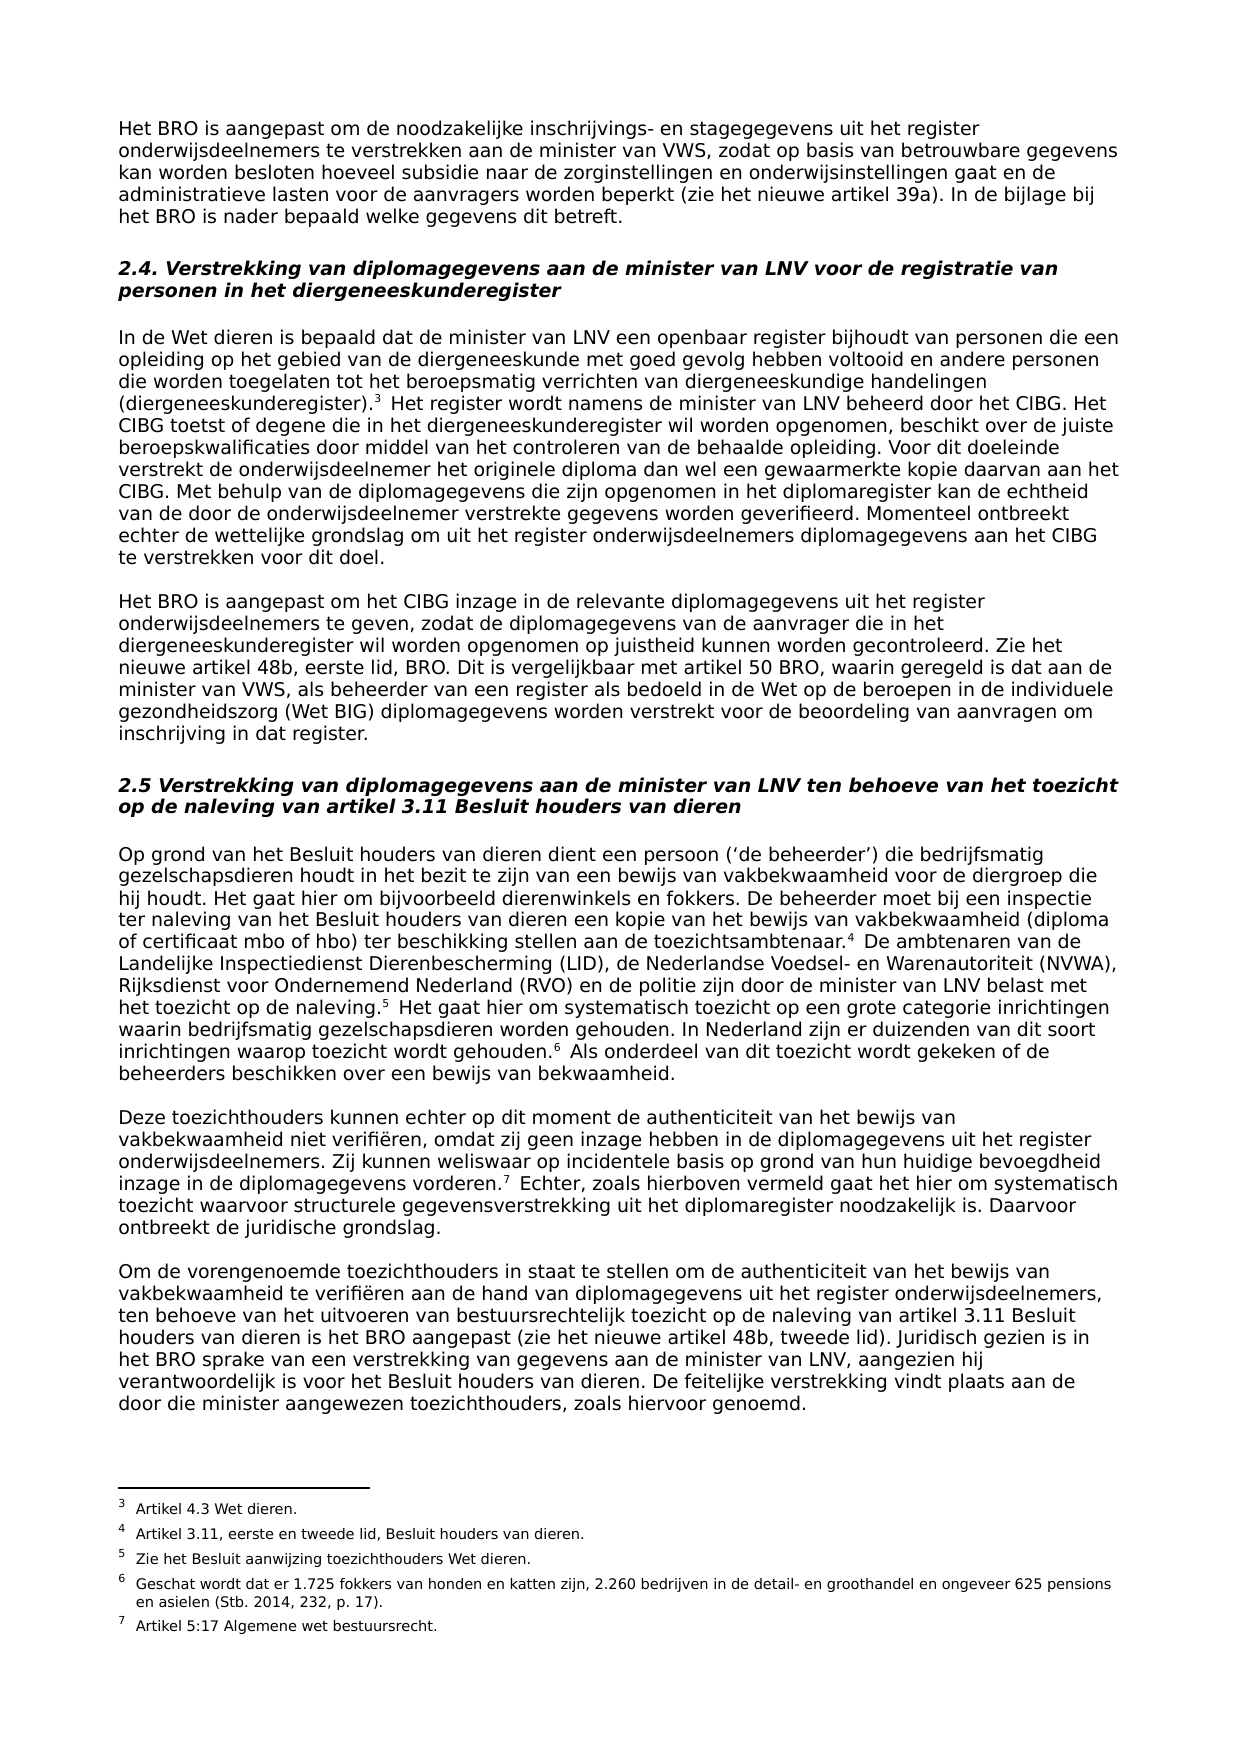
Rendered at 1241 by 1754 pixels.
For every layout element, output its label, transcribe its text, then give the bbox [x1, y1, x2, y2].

text Geschat wordt dat er 1.725 fokkers van honden en katten zijn, 2.260 bedrijven in de detail- en groothandel en ongeveer 625 pensions en asielen (Stb. 2014, 232, p. 17). [118, 1572, 1122, 1611]
text Het BRO is aangepast om de noodzakelijke inschrijvings- en stagegegevens uit het register onderwijsdeelnemers te verstrekken aan de minister van VWS, zodat op basis van betrouwbare gegevens kan worden besloten hoeveel subsidie naar de zorginstellingen en onderwijsinstellingen gaat en de administratieve lasten voor de aanvragers worden beperkt (zie het nieuwe artikel 39a). In de bijlage bij het BRO is nader bepaald welke gegevens dit betreft. [118, 118, 1122, 228]
text Zie het Besluit aanwijzing toezichthouders Wet dieren. [118, 1547, 1122, 1569]
text Het BRO is aangepast om het CIBG inzage in de relevante diplomagegevens uit het register onderwijsdeelnemers te geven, zodat de diplomagegevens van de aanvrager die in het diergeneeskunderegister wil worden opgenomen op juistheid kunnen worden gecontroleerd. Zie het nieuwe artikel 48b, eerste lid, BRO. Dit is vergelijkbaar met artikel 50 BRO, waarin geregeld is dat aan de minister van VWS, als beheerder van een register als bedoeld in de Wet op de beroepen in de individuele gezondheidszorg (Wet BIG) diplomagegevens worden verstrekt voor de beoordeling van aanvragen om inschrijving in dat register. [118, 591, 1122, 744]
text Artikel 3.11, eerste en tweede lid, Besluit houders van dieren. [118, 1522, 1122, 1544]
text Deze toezichthouders kunnen echter op dit moment de authenticiteit van het bewijs van vakbekwaamheid niet verifiëren, omdat zij geen inzage hebben in de diplomagegevens uit het register onderwijsdeelnemers. Zij kunnen weliswaar op incidentele basis op grond van hun huidige bevoegdheid inzage in de diplomagegevens vorderen. Echter, zoals hierboven vermeld gaat het hier om systematisch toezicht waarvoor structurele gegevensverstrekking uit het diplomaregister noodzakelijk is. Daarvoor ontbreekt de juridische grondslag. [118, 1107, 1122, 1239]
text Om de vorengenoemde toezichthouders in staat te stellen om de authenticiteit van het bewijs van vakbekwaamheid te verifiëren aan de hand van diplomagegevens uit het register onderwijsdeelnemers, ten behoeve van het uitvoeren van bestuursrechtelijk toezicht op de naleving van artikel 3.11 Besluit houders van dieren is het BRO aangepast (zie het nieuwe artikel 48b, tweede lid). Juridisch gezien is in het BRO sprake van een verstrekking van gegevens aan de minister van LNV, aangezien hij verantwoordelijk is voor het Besluit houders van dieren. De feitelijke verstrekking vindt plaats aan de door die minister aangewezen toezichthouders, zoals hiervoor genoemd. [118, 1261, 1122, 1415]
text Op grond van het Besluit houders van dieren dient een persoon (‘de beheerder’) die bedrijfsmatig gezelschapsdieren houdt in het bezit te zijn van een bewijs van vakbekwaamheid voor de diergroep die hij houdt. Het gaat hier om bijvoorbeeld dierenwinkels en fokkers. De beheerder moet bij een inspectie ter naleving van het Besluit houders van dieren een kopie van het bewijs van vakbekwaamheid (diploma of certificaat mbo of hbo) ter beschikking stellen aan de toezichtsambtenaar. De ambtenaren van de Landelijke Inspectiedienst Dierenbescherming (LID), de Nederlandse Voedsel- en Warenautoriteit (NVWA), Rijksdienst voor Ondernemend Nederland (RVO) en de politie zijn door de minister van LNV belast met het toezicht op de naleving. Het gaat hier om systematisch toezicht op een grote categorie inrichtingen waarin bedrijfsmatig gezelschapsdieren worden gehouden. In Nederland zijn er duizenden van dit soort inrichtingen waarop toezicht wordt gehouden. Als onderdeel van dit toezicht wordt gekeken of de beheerders beschikken over een bewijs van bekwaamheid. [118, 843, 1122, 1085]
subtitle 2.4. Verstrekking van diplomagegevens aan de minister van LNV voor de registratie van personen in het diergeneeskunderegister [118, 258, 1122, 302]
text Artikel 5:17 Algemene wet bestuursrecht. [118, 1614, 1122, 1636]
text Artikel 4.3 Wet dieren. [118, 1497, 1122, 1519]
subtitle 2.5 Verstrekking van diplomagegevens aan de minister van LNV ten behoeve van het toezicht op de naleving van artikel 3.11 Besluit houders van dieren [118, 774, 1122, 818]
text In de Wet dieren is bepaald dat de minister van LNV een openbaar register bijhoudt van personen die een opleiding op het gebied van de diergeneeskunde met goed gevolg hebben voltooid en andere personen die worden toegelaten tot het beroepsmatig verrichten van diergeneeskundige handelingen (diergeneeskunderegister). Het register wordt namens de minister van LNV beheerd door het CIBG. Het CIBG toetst of degene die in het diergeneeskunderegister wil worden opgenomen, beschikt over de juiste beroepskwalificaties door middel van het controleren van de behaalde opleiding. Voor dit doeleinde verstrekt de onderwijsdeelnemer het originele diploma dan wel een gewaarmerkte kopie daarvan aan het CIBG. Met behulp van de diplomagegevens die zijn opgenomen in het diplomaregister kan de echtheid van de door de onderwijsdeelnemer verstrekte gegevens worden geverifieerd. Momenteel ontbreekt echter de wettelijke grondslag om uit het register onderwijsdeelnemers diplomagegevens aan het CIBG te verstrekken voor dit doel. [118, 327, 1122, 569]
